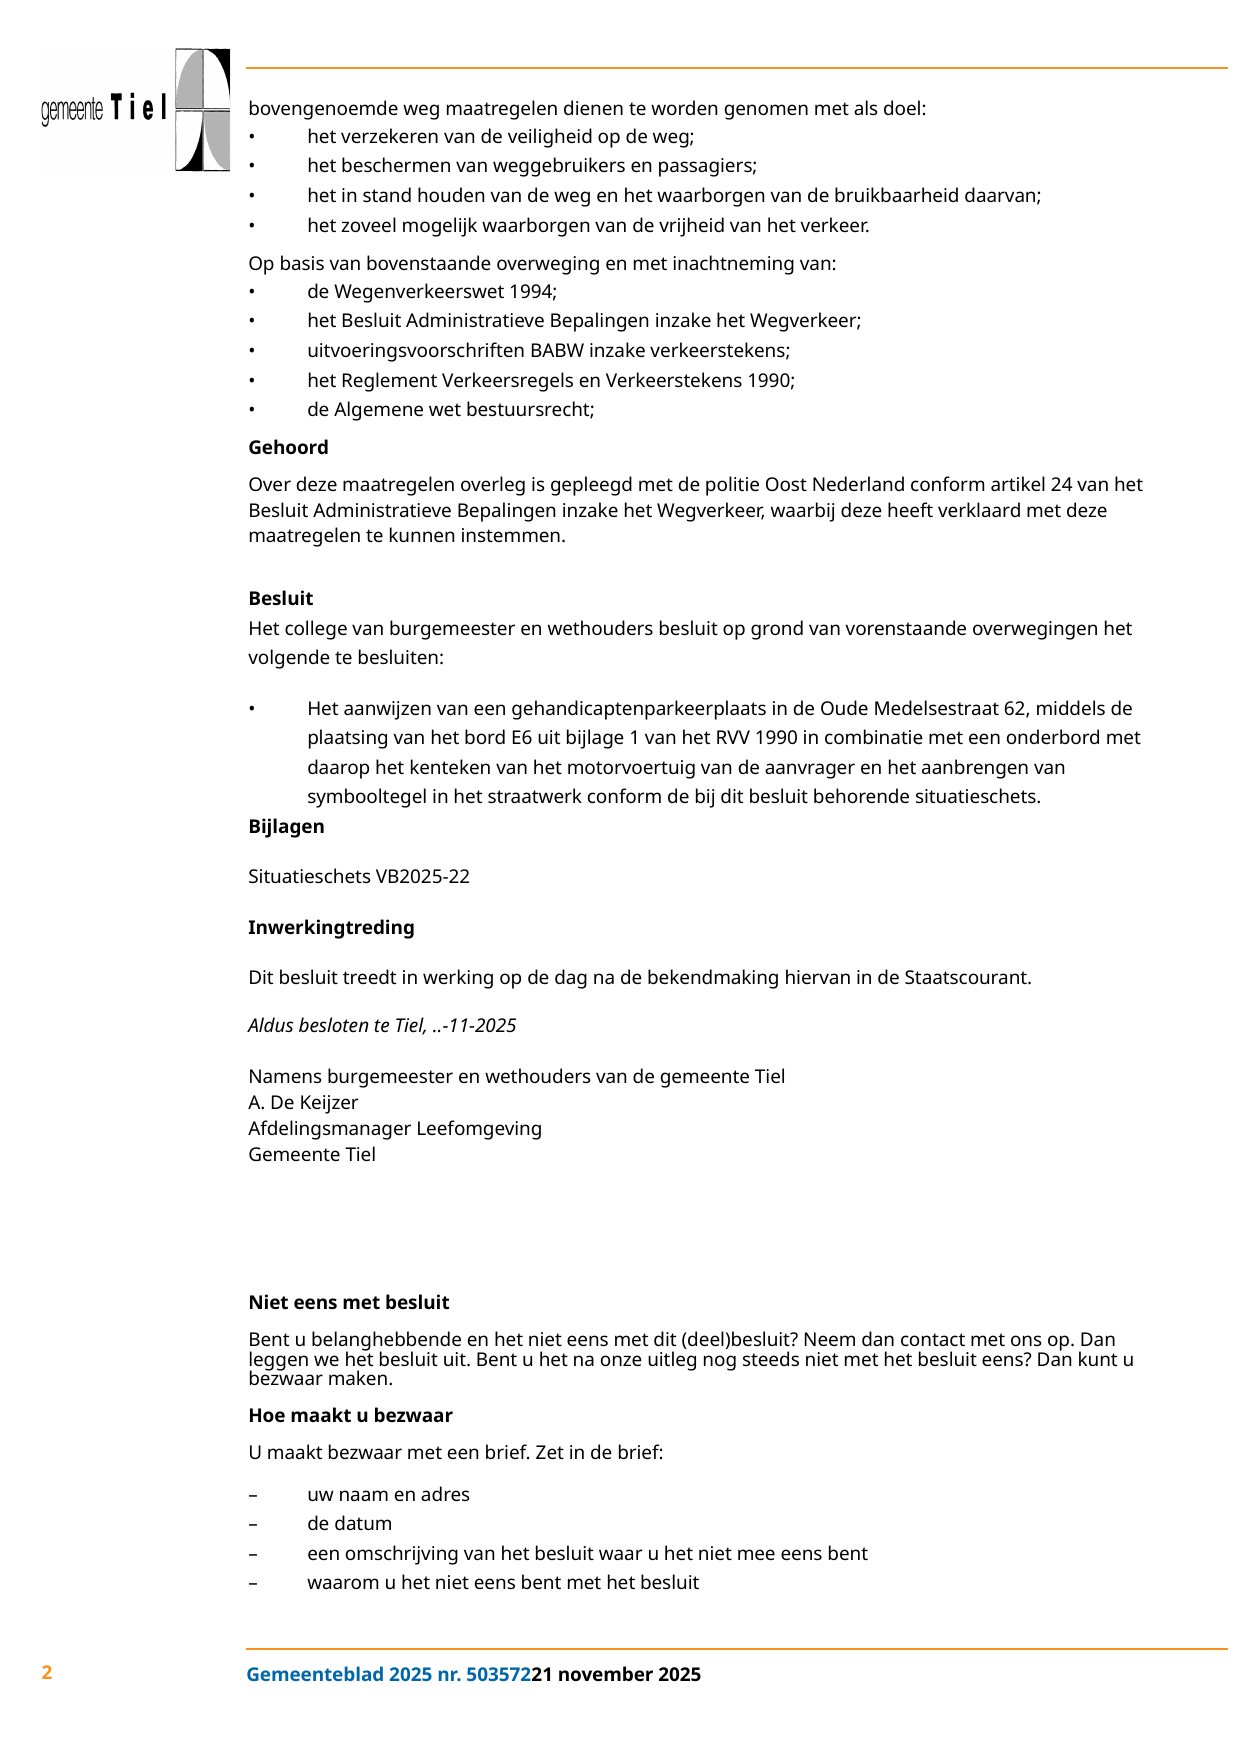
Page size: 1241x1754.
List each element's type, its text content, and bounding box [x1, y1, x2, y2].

text Gemeente Tiel [248, 1141, 1152, 1167]
list het verzekeren van de veiligheid op de weg; [248, 123, 1152, 149]
text Aldus besloten te Tiel, ..-11-2025 [248, 1012, 1152, 1038]
list het Besluit Administratieve Bepalingen inzake het Wegverkeer; [248, 308, 1152, 333]
text Afdelingsmanager Leefomgeving [248, 1115, 1152, 1141]
text Het college van burgemeester en wethouders besluit op grond van vorenstaande overwegingen het volgende te besluiten: [248, 615, 1152, 670]
list het in stand houden van de weg en het waarborgen van de bruikbaarheid daarvan; [248, 182, 1152, 208]
text Bijlagen [248, 813, 1152, 839]
list de datum [248, 1510, 1152, 1536]
list waarom u het niet eens bent met het besluit [248, 1569, 1152, 1595]
text bovengenoemde weg maatregelen dienen te worden genomen met als doel: [248, 95, 1152, 121]
list uw naam en adres [248, 1481, 1152, 1507]
text A. De Keijzer [248, 1089, 1152, 1115]
list Het aanwijzen van een gehandicaptenparkeerplaats in de Oude Medelsestraat 62, middels de plaatsing van het bord E6 uit bijlage 1 van het RVV 1990 in combinatie met een onderbord met daarop het kenteken van het motorvoertuig van de aanvrager en het aanbrengen van symbooltegel in het straatwerk conform de bij dit besluit behorende situatieschets. [248, 695, 1152, 809]
text Over deze maatregelen overleg is gepleegd met de politie Oost Nederland conform artikel 24 van het Besluit Administratieve Bepalingen inzake het Wegverkeer, waarbij deze heeft verklaard met deze maatregelen te kunnen instemmen. [248, 471, 1152, 548]
list een omschrijving van het besluit waar u het niet mee eens bent [248, 1540, 1152, 1566]
text Niet eens met besluit [248, 1294, 1152, 1314]
text Dit besluit treedt in werking op de dag na de bekendmaking hiervan in de Staatscourant. [248, 964, 1152, 990]
text Bent u belanghebbende en het niet eens met dit (deel)besluit? Neem dan contact met ons op. Dan leggen we het besluit uit. Bent u het na onze uitleg nog steeds niet met het besluit eens? Dan kunt u bezwaar maken. [248, 1331, 1152, 1389]
list het Reglement Verkeersregels en Verkeerstekens 1990; [248, 367, 1152, 393]
picture [41, 47, 231, 172]
list het zoveel mogelijk waarborgen van de vrijheid van het verkeer. [248, 212, 1152, 238]
text U maakt bezwaar met een brief. Zet in de brief: [248, 1444, 1152, 1463]
text Situatieschets VB2025-22 [248, 863, 1152, 889]
text Besluit [248, 585, 1152, 611]
text Hoe maakt u bezwaar [248, 1407, 1152, 1426]
list de Wegenverkeerswet 1994; [248, 278, 1152, 304]
text Op basis van bovenstaande overweging en met inachtneming van: [248, 250, 1152, 276]
list het beschermen van weggebruikers en passagiers; [248, 153, 1152, 178]
text Gehoord [248, 434, 1152, 460]
text Namens burgemeester en wethouders van de gemeente Tiel [248, 1064, 1152, 1089]
text Inwerkingtreding [248, 914, 1152, 940]
list de Algemene wet bestuursrecht; [248, 396, 1152, 422]
list uitvoeringsvoorschriften BABW inzake verkeerstekens; [248, 337, 1152, 363]
